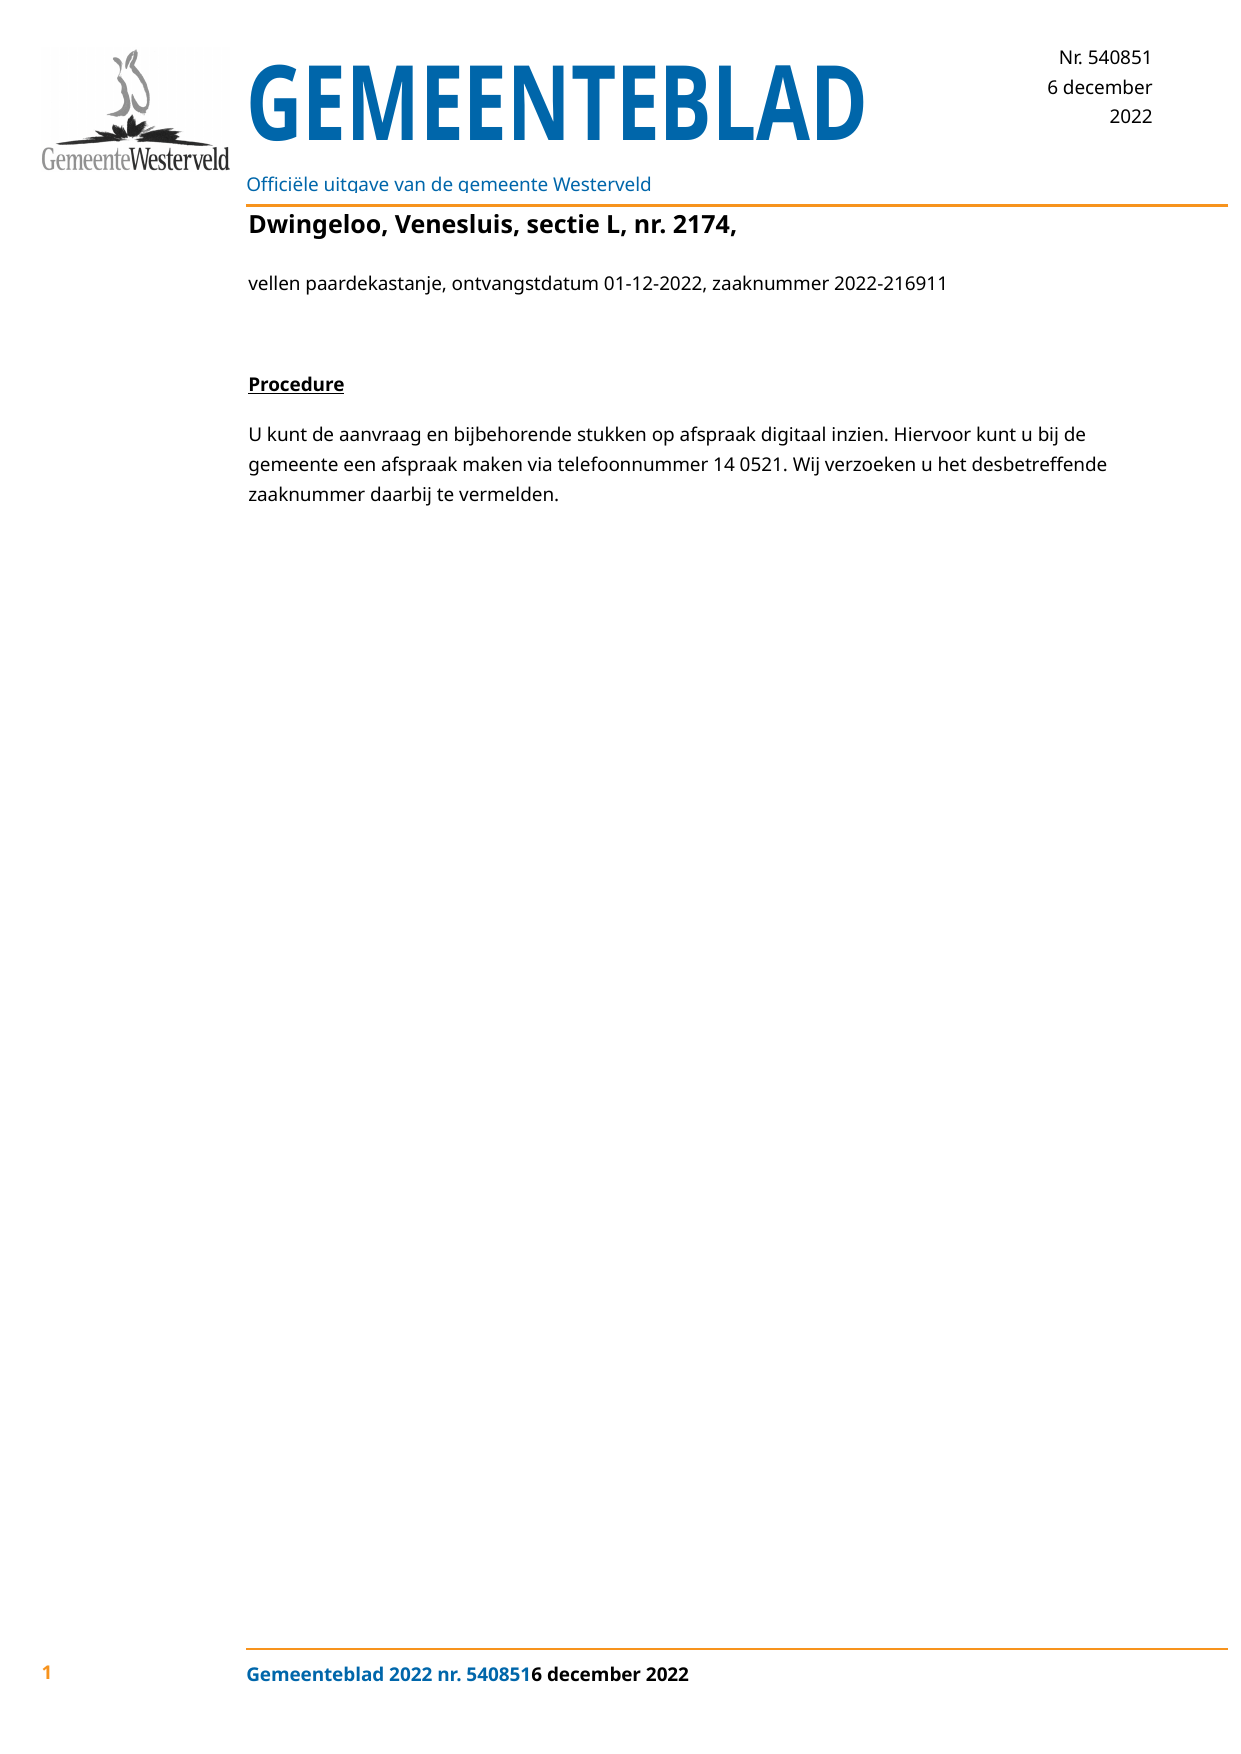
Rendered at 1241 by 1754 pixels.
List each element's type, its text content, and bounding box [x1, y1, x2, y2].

text Dwingeloo, Venesluis, sectie L, nr. 2174, [248, 207, 1152, 241]
text vellen paardekastanje, ontvangstdatum 01-12-2022, zaaknummer 2022-216911 [248, 270, 1152, 296]
text U kunt de aanvraag en bijbehorende stukken op afspraak digitaal inzien. Hiervoor kunt u bij de gemeente een afspraak maken via telefoonnummer 14 0521. Wij verzoeken u het desbetreffende zaaknummer daarbij te vermelden. [248, 422, 1152, 506]
text Procedure [248, 371, 1152, 397]
picture [41, 47, 231, 172]
